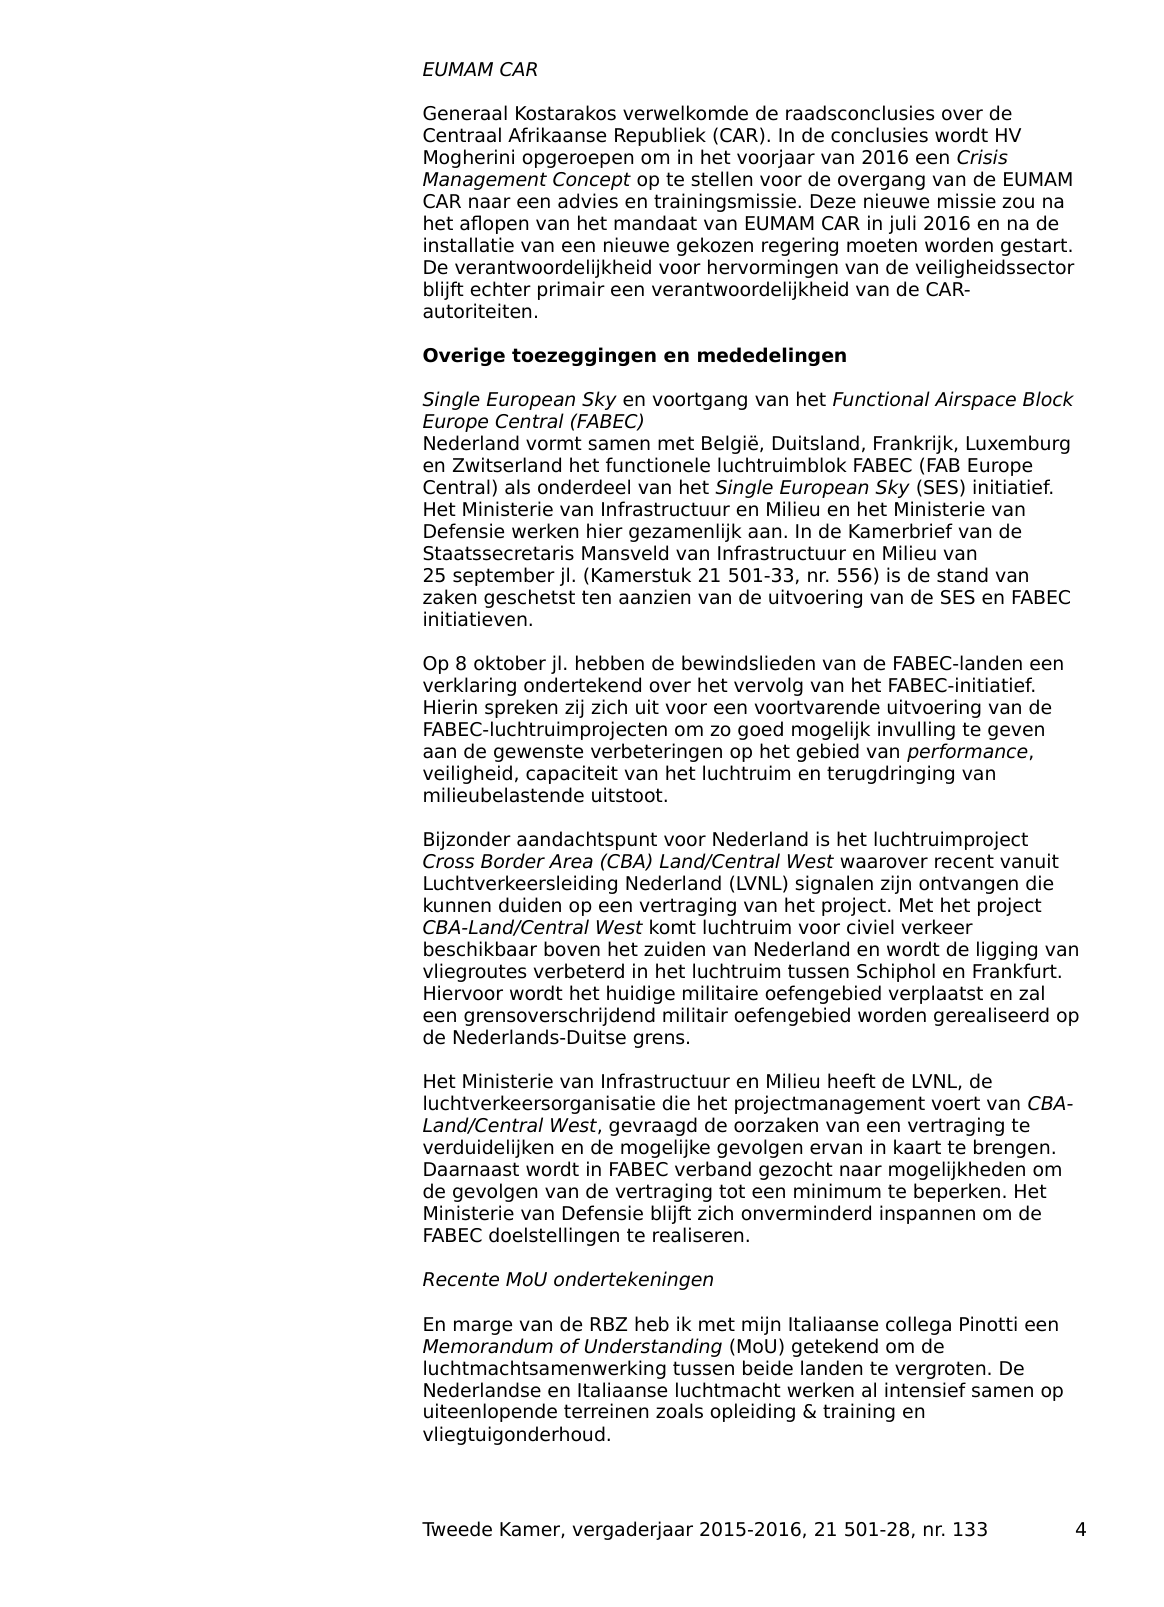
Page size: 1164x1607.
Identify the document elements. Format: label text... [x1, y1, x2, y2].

text Single European Sky en voortgang van het Functional Airspace Block Europe Central (FABEC) [422, 389, 1087, 433]
subtitle Recente MoU ondertekeningen [422, 1269, 1087, 1291]
text En marge van de RBZ heb ik met mijn Italiaanse collega Pinotti een Memorandum of Understanding (MoU) getekend om de luchtmachtsamenwerking tussen beide landen te vergroten. De Nederlandse en Italiaanse luchtmacht werken al intensief samen op uiteenlopende terreinen zoals opleiding & training en vliegtuigonderhoud. [422, 1313, 1087, 1445]
subtitle EUMAM CAR [422, 59, 1087, 81]
text Bijzonder aandachtspunt voor Nederland is het luchtruimproject Cross Border Area (CBA) Land/Central West waarover recent vanuit Luchtverkeersleiding Nederland (LVNL) signalen zijn ontvangen die kunnen duiden op een vertraging van het project. Met het project CBA-Land/Central West komt luchtruim voor civiel verkeer beschikbaar boven het zuiden van Nederland en wordt de ligging van vliegroutes verbeterd in het luchtruim tussen Schiphol en Frankfurt. Hiervoor wordt het huidige militaire oefengebied verplaatst en zal een grensoverschrijdend militair oefengebied worden gerealiseerd op de Nederlands-Duitse grens. [422, 829, 1087, 1049]
subtitle Overige toezeggingen en mededelingen [422, 345, 1087, 367]
text Generaal Kostarakos verwelkomde de raadsconclusies over de Centraal Afrikaanse Republiek (CAR). In de conclusies wordt HV Mogherini opgeroepen om in het voorjaar van 2016 een Crisis Management Concept op te stellen voor de overgang van de EUMAM CAR naar een advies en trainingsmissie. Deze nieuwe missie zou na het aflopen van het mandaat van EUMAM CAR in juli 2016 en na de installatie van een nieuwe gekozen regering moeten worden gestart. De verantwoordelijkheid voor hervormingen van de veiligheidssector blijft echter primair een verantwoordelijkheid van de CAR-autoriteiten. [422, 103, 1087, 323]
text Op 8 oktober jl. hebben de bewindslieden van de FABEC-landen een verklaring ondertekend over het vervolg van het FABEC-initiatief. Hierin spreken zij zich uit voor een voortvarende uitvoering van de FABEC-luchtruimprojecten om zo goed mogelijk invulling te geven aan de gewenste verbeteringen op het gebied van performance, veiligheid, capaciteit van het luchtruim en terugdringing van milieubelastende uitstoot. [422, 653, 1087, 807]
text Nederland vormt samen met België, Duitsland, Frankrijk, Luxemburg en Zwitserland het functionele luchtruimblok FABEC (FAB Europe Central) als onderdeel van het Single European Sky (SES) initiatief. Het Ministerie van Infrastructuur en Milieu en het Ministerie van Defensie werken hier gezamenlijk aan. In de Kamerbrief van de Staatssecretaris Mansveld van Infrastructuur en Milieu van 25 september jl. (Kamerstuk 21 501-33, nr. 556) is de stand van zaken geschetst ten aanzien van de uitvoering van de SES en FABEC initiatieven. [422, 433, 1087, 631]
text Het Ministerie van Infrastructuur en Milieu heeft de LVNL, de luchtverkeersorganisatie die het projectmanagement voert van CBA-Land/Central West, gevraagd de oorzaken van een vertraging te verduidelijken en de mogelijke gevolgen ervan in kaart te brengen. Daarnaast wordt in FABEC verband gezocht naar mogelijkheden om de gevolgen van de vertraging tot een minimum te beperken. Het Ministerie van Defensie blijft zich onverminderd inspannen om de FABEC doelstellingen te realiseren. [422, 1071, 1087, 1247]
